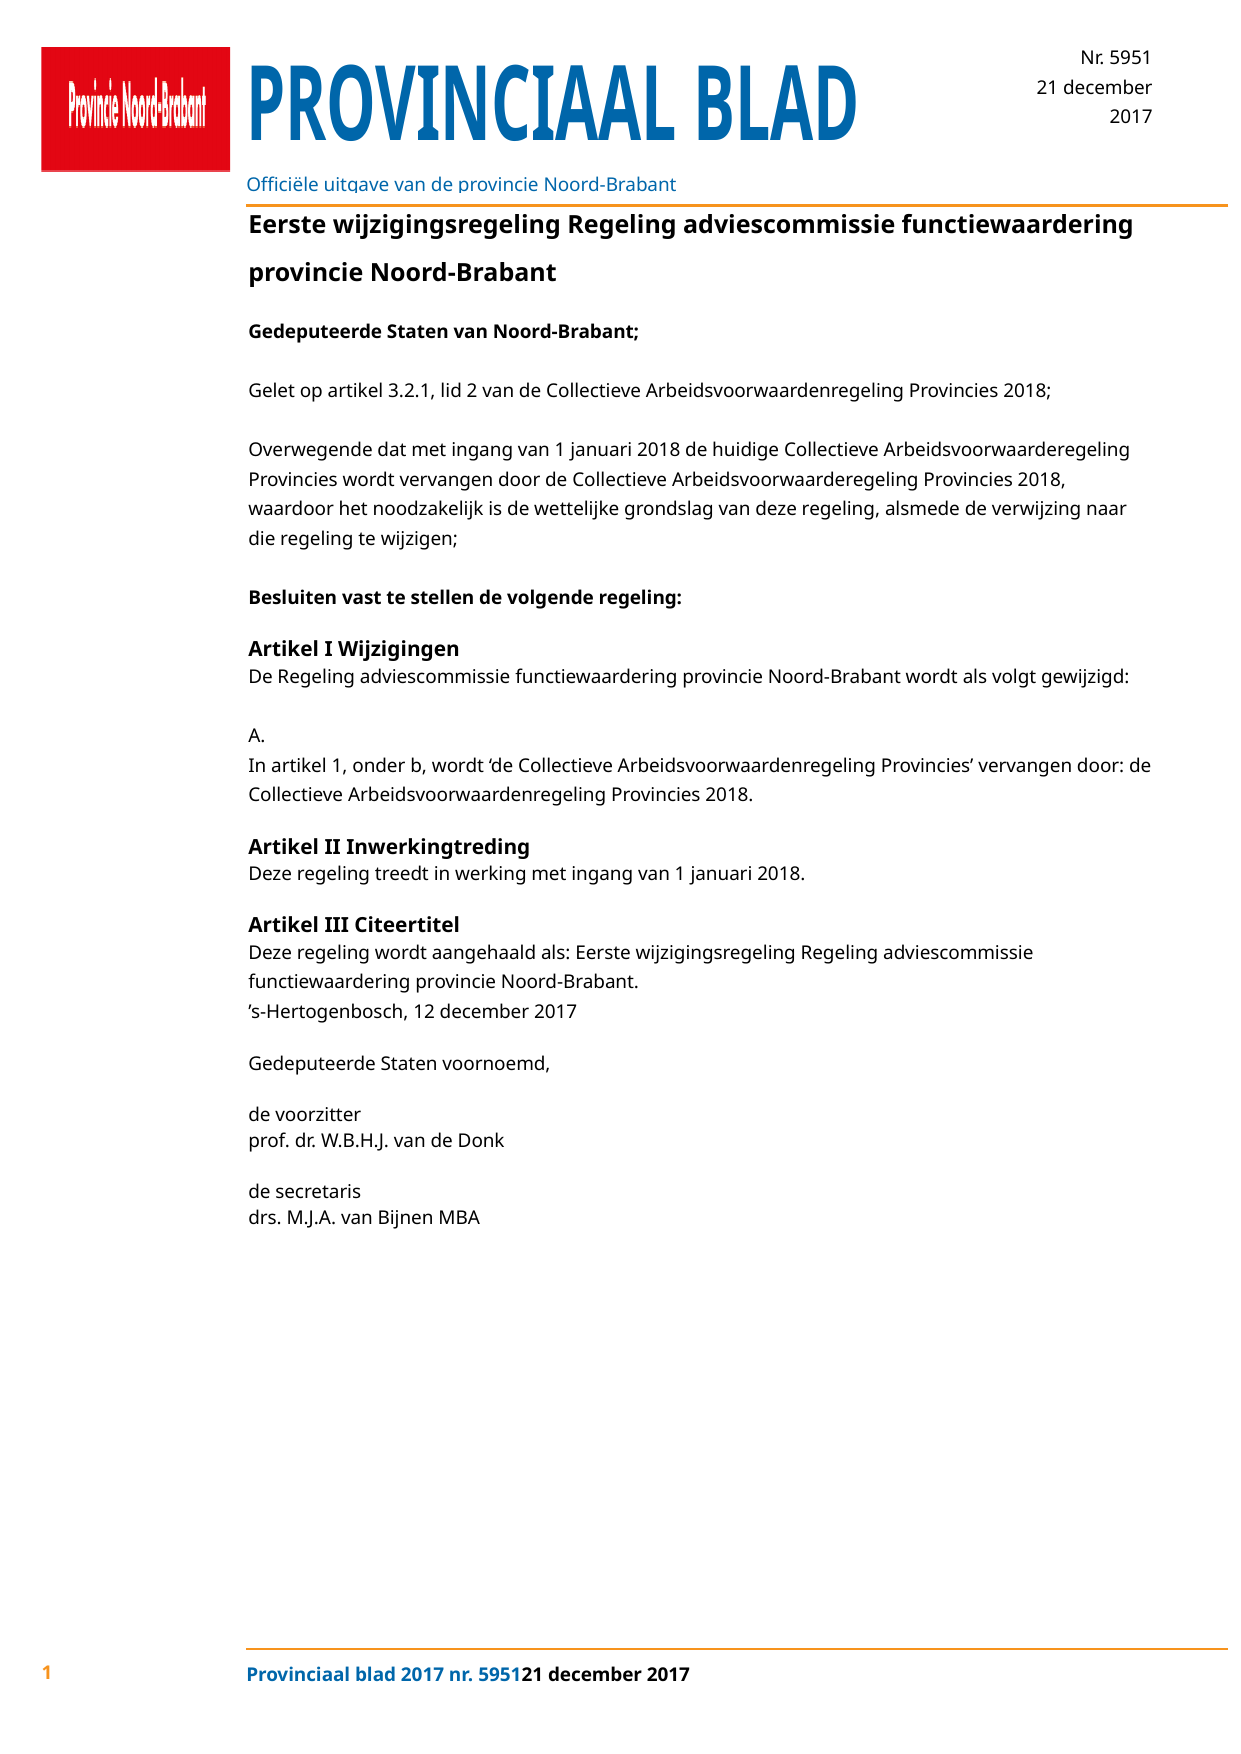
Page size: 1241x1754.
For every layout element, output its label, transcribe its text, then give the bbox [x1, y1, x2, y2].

text A. [248, 722, 1152, 748]
picture [41, 47, 231, 172]
text Artikel I Wijzigingen [248, 634, 1152, 663]
text Deze regeling treedt in werking met ingang van 1 januari 2018. [248, 860, 1152, 886]
text Gelet op artikel 3.2.1, lid 2 van de Collectieve Arbeidsvoorwaardenregeling Provincies 2018; [248, 377, 1152, 403]
text de voorzitter [248, 1101, 1152, 1127]
text prof. dr. W.B.H.J. van de Donk [248, 1127, 1152, 1153]
text In artikel 1, onder b, wordt ‘de Collectieve Arbeidsvoorwaardenregeling Provincies’ vervangen door: de Collectieve Arbeidsvoorwaardenregeling Provincies 2018. [248, 752, 1152, 807]
text Deze regeling wordt aangehaald als: Eerste wijzigingsregeling Regeling adviescommissie functiewaardering provincie Noord-Brabant. [248, 939, 1152, 994]
text Gedeputeerde Staten voornoemd, [248, 1050, 1152, 1075]
text Artikel III Citeertitel [248, 911, 1152, 939]
text Eerste wijzigingsregeling Regeling adviescommissie functiewaardering provincie Noord-Brabant [248, 207, 1152, 288]
text de secretaris [248, 1178, 1152, 1204]
text Overwegende dat met ingang van 1 januari 2018 de huidige Collectieve Arbeidsvoorwaarderegeling Provincies wordt vervangen door de Collectieve Arbeidsvoorwaarderegeling Provincies 2018, waardoor het noodzakelijk is de wettelijke grondslag van deze regeling, alsmede de verwijzing naar die regeling te wijzigen; [248, 436, 1152, 551]
text Besluiten vast te stellen de volgende regeling: [248, 584, 1152, 610]
text Gedeputeerde Staten van Noord-Brabant; [248, 318, 1152, 344]
text Artikel II Inwerkingtreding [248, 832, 1152, 860]
text ’s-Hertogenbosch, 12 december 2017 [248, 998, 1152, 1024]
text De Regeling adviescommissie functiewaardering provincie Noord-Brabant wordt als volgt gewijzigd: [248, 663, 1152, 689]
text drs. M.J.A. van Bijnen MBA [248, 1204, 1152, 1230]
